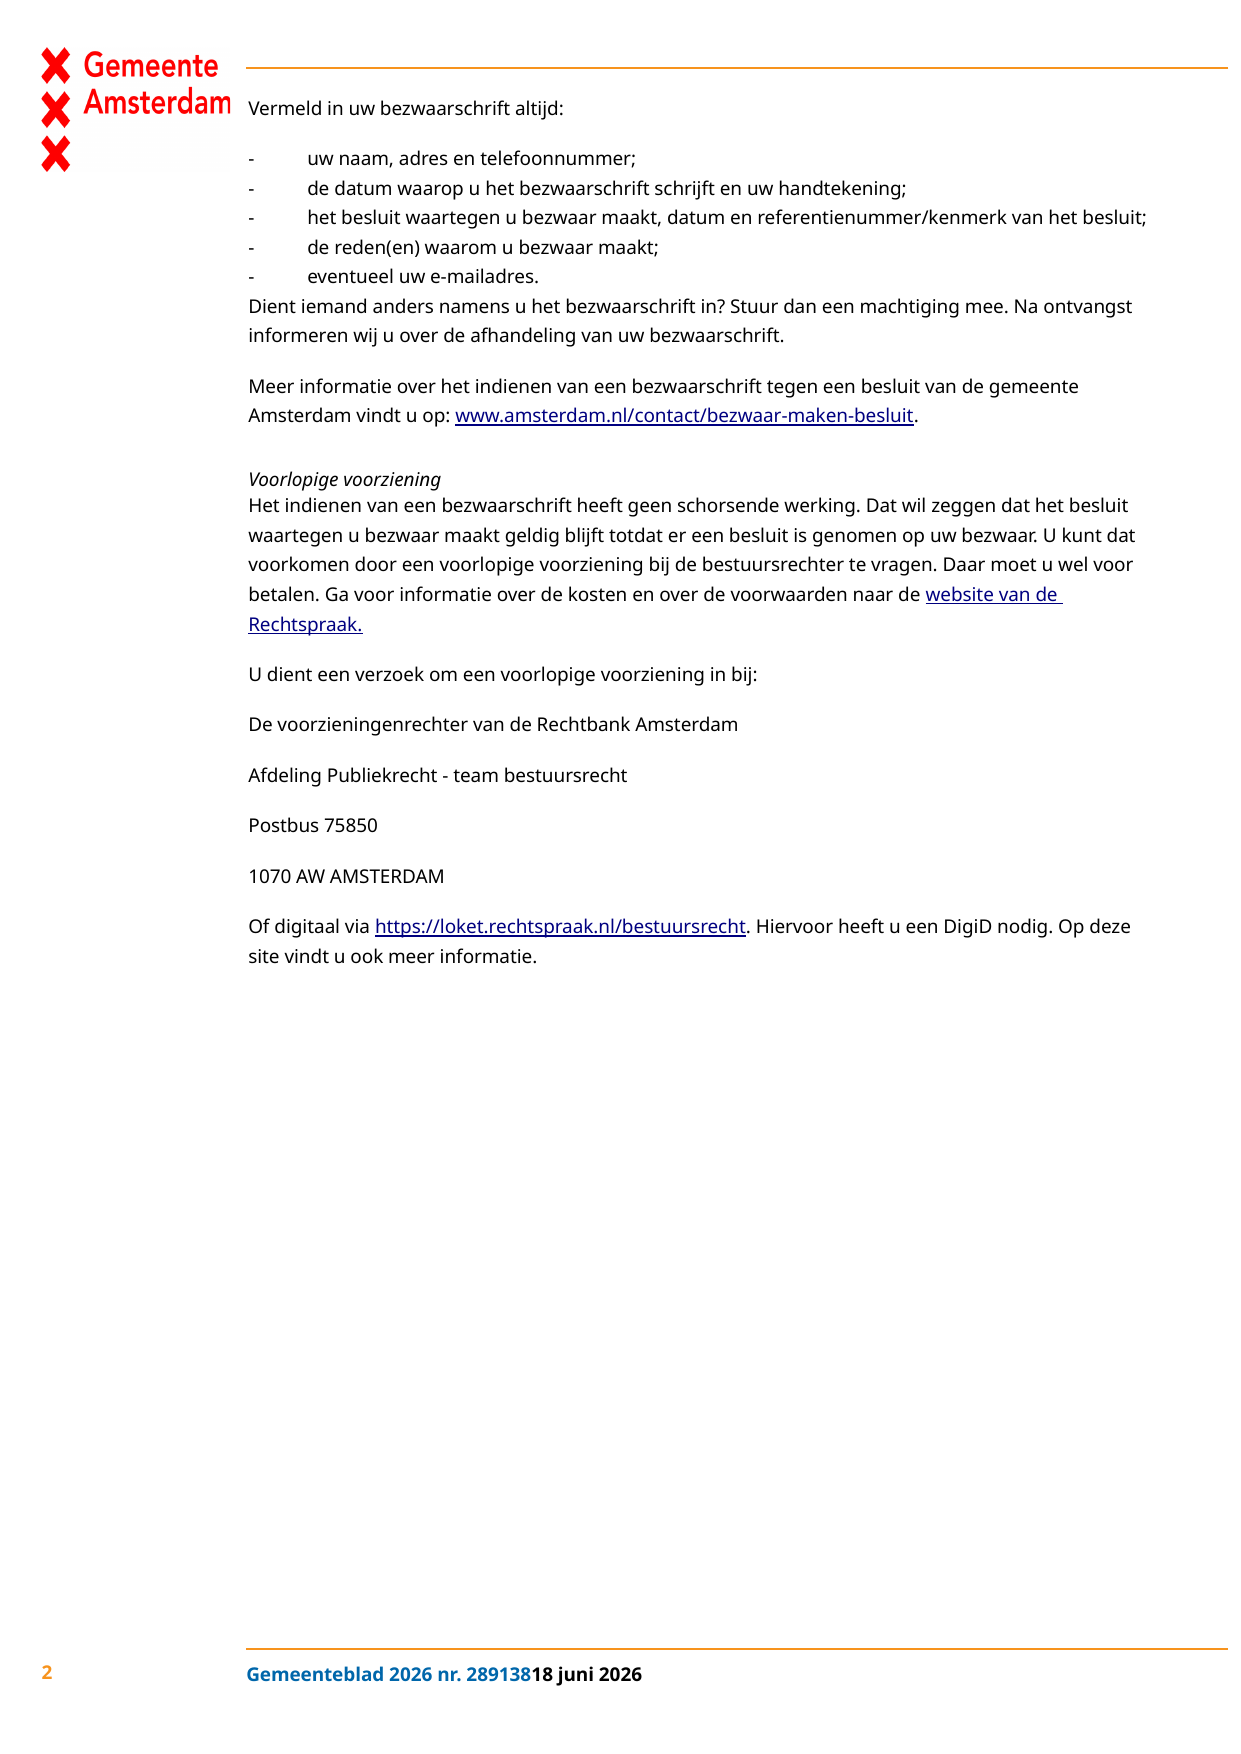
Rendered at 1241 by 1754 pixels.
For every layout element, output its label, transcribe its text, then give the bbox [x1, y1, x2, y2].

text Afdeling Publiekrecht - team bestuursrecht [248, 762, 1152, 788]
text Postbus 75850 [248, 812, 1152, 838]
text 1070 AW AMSTERDAM [248, 863, 1152, 888]
text De voorzieningenrechter van de Rechtbank Amsterdam [248, 712, 1152, 737]
list eventueel uw e-mailadres. [248, 263, 1152, 289]
picture [41, 47, 231, 172]
list uw naam, adres en telefoonnummer; [248, 145, 1152, 171]
list het besluit waartegen u bezwaar maakt, datum en referentienummer/kenmerk van het besluit; [248, 204, 1152, 230]
list de datum waarop u het bezwaarschrift schrijft en uw handtekening; [248, 175, 1152, 201]
text Voorlopige voorziening [248, 467, 1152, 492]
text Het indienen van een bezwaarschrift heeft geen schorsende werking. Dat wil zeggen dat het besluit waartegen u bezwaar maakt geldig blijft totdat er een besluit is genomen op uw bezwaar. U kunt dat voorkomen door een voorlopige voorziening bij de bestuursrechter te vragen. Daar moet u wel voor betalen. Ga voor informatie over de kosten en over de voorwaarden naar de website van de Rechtspraak. [248, 492, 1152, 636]
text Dient iemand anders namens u het bezwaarschrift in? Stuur dan een machtiging mee. Na ontvangst informeren wij u over de afhandeling van uw bezwaarschrift. [248, 293, 1152, 348]
text U dient een verzoek om een voorlopige voorziening in bij: [248, 661, 1152, 687]
text Meer informatie over het indienen van een bezwaarschrift tegen een besluit van de gemeente Amsterdam vindt u op: www.amsterdam.nl/contact/bezwaar-maken-besluit. [248, 373, 1152, 428]
text Vermeld in uw bezwaarschrift altijd: [248, 95, 1152, 121]
text Of digitaal via https://loket.rechtspraak.nl/bestuursrecht. Hiervoor heeft u een DigiD nodig. Op deze site vindt u ook meer informatie. [248, 913, 1152, 968]
list de reden(en) waarom u bezwaar maakt; [248, 234, 1152, 260]
